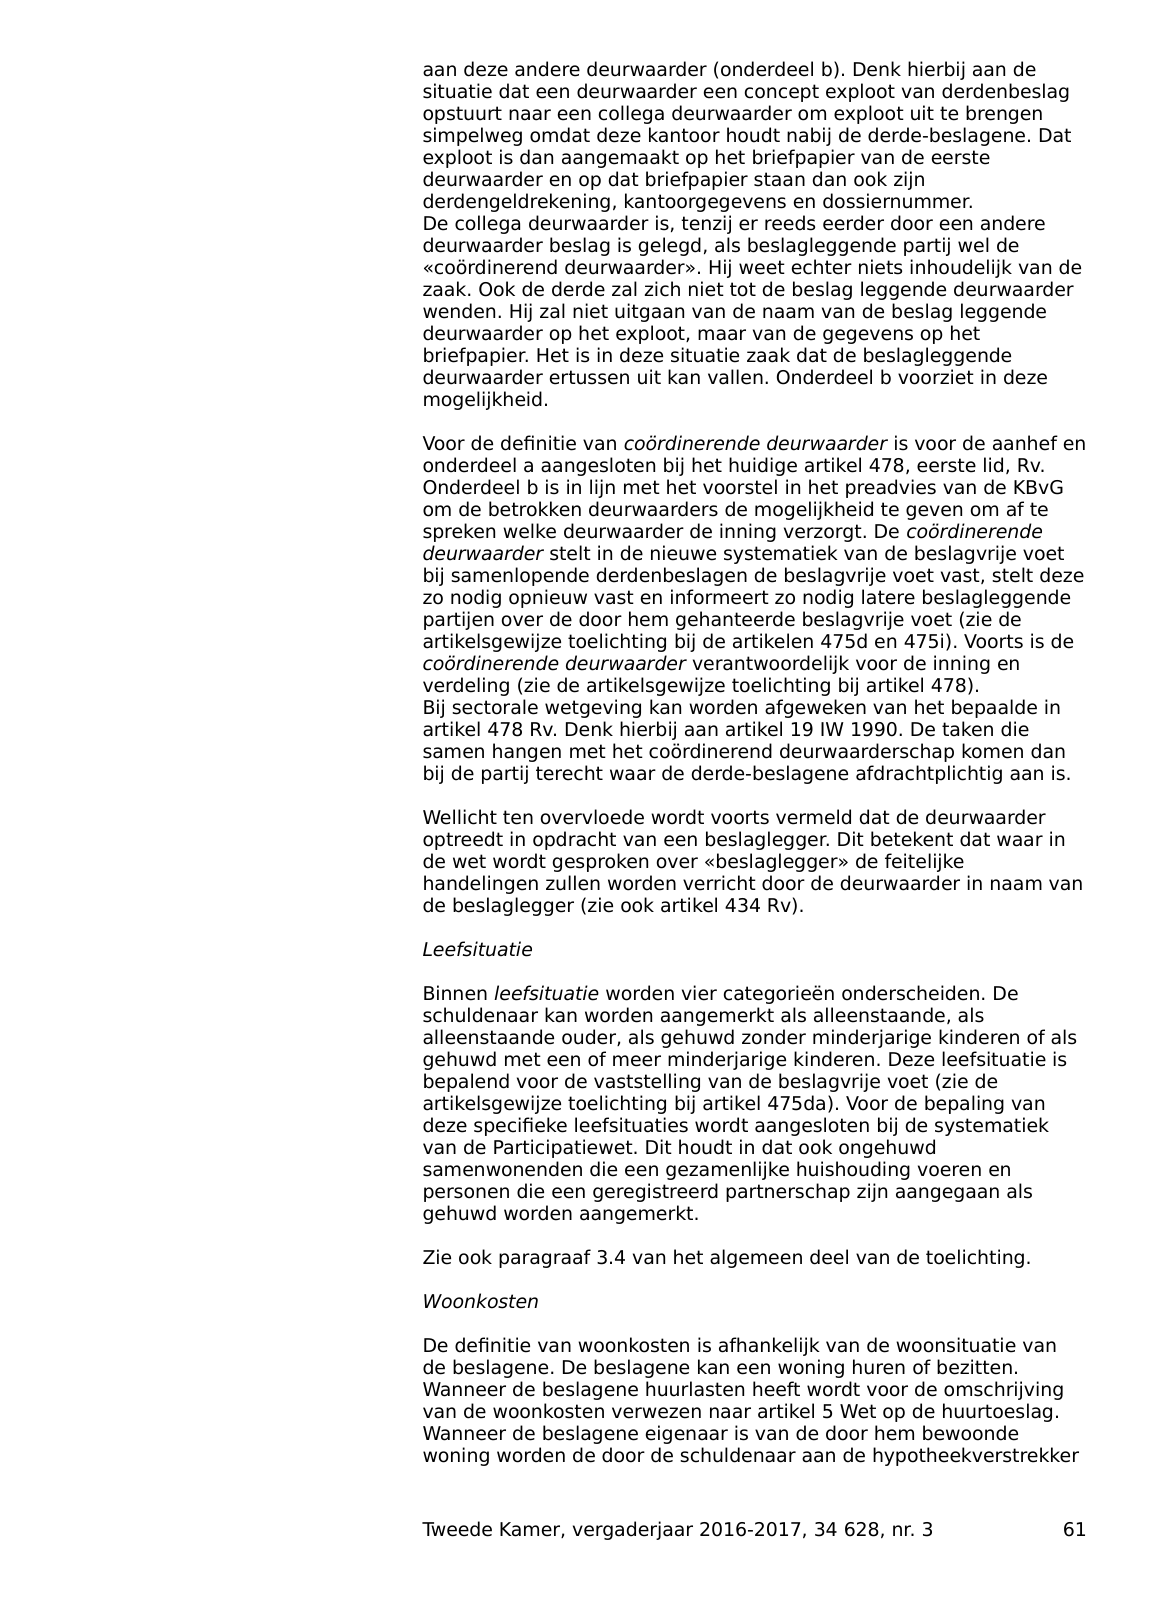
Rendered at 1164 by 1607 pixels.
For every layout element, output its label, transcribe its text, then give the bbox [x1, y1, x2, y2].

subtitle Woonkosten [422, 1291, 1087, 1313]
text De collega deurwaarder is, tenzij er reeds eerder door een andere deurwaarder beslag is gelegd, als beslagleggende partij wel de «coördinerend deurwaarder». Hij weet echter niets inhoudelijk van de zaak. Ook de derde zal zich niet tot de beslag leggende deurwaarder wenden. Hij zal niet uitgaan van de naam van de beslag leggende deurwaarder op het exploot, maar van de gegevens op het briefpapier. Het is in deze situatie zaak dat de beslagleggende deurwaarder ertussen uit kan vallen. Onderdeel b voorziet in deze mogelijkheid. [422, 213, 1087, 411]
text De definitie van woonkosten is afhankelijk van de woonsituatie van de beslagene. De beslagene kan een woning huren of bezitten. Wanneer de beslagene huurlasten heeft wordt voor de omschrijving van de woonkosten verwezen naar artikel 5 Wet op de huurtoeslag. Wanneer de beslagene eigenaar is van de door hem bewoonde woning worden de door de schuldenaar aan de hypotheekverstrekker [422, 1335, 1087, 1467]
text aan deze andere deurwaarder (onderdeel b). Denk hierbij aan de situatie dat een deurwaarder een concept exploot van derdenbeslag opstuurt naar een collega deurwaarder om exploot uit te brengen simpelweg omdat deze kantoor houdt nabij de derde-beslagene. Dat exploot is dan aangemaakt op het briefpapier van de eerste deurwaarder en op dat briefpapier staan dan ook zijn derdengeldrekening, kantoorgegevens en dossiernummer. [422, 59, 1087, 213]
subtitle Leefsituatie [422, 939, 1087, 961]
text Wellicht ten overvloede wordt voorts vermeld dat de deurwaarder optreedt in opdracht van een beslaglegger. Dit betekent dat waar in de wet wordt gesproken over «beslaglegger» de feitelijke handelingen zullen worden verricht door de deurwaarder in naam van de beslaglegger (zie ook artikel 434 Rv). [422, 807, 1087, 917]
text Bij sectorale wetgeving kan worden afgeweken van het bepaalde in artikel 478 Rv. Denk hierbij aan artikel 19 IW 1990. De taken die samen hangen met het coördinerend deurwaarderschap komen dan bij de partij terecht waar de derde-beslagene afdrachtplichtig aan is. [422, 697, 1087, 784]
text Binnen leefsituatie worden vier categorieën onderscheiden. De schuldenaar kan worden aangemerkt als alleenstaande, als alleenstaande ouder, als gehuwd zonder minderjarige kinderen of als gehuwd met een of meer minderjarige kinderen. Deze leefsituatie is bepalend voor de vaststelling van de beslagvrije voet (zie de artikelsgewijze toelichting bij artikel 475da). Voor de bepaling van deze specifieke leefsituaties wordt aangesloten bij de systematiek van de Participatiewet. Dit houdt in dat ook ongehuwd samenwonenden die een gezamenlijke huishouding voeren en personen die een geregistreerd partnerschap zijn aangegaan als gehuwd worden aangemerkt. [422, 983, 1087, 1225]
text Zie ook paragraaf 3.4 van het algemeen deel van de toelichting. [422, 1247, 1087, 1269]
text Voor de definitie van coördinerende deurwaarder is voor de aanhef en onderdeel a aangesloten bij het huidige artikel 478, eerste lid, Rv. Onderdeel b is in lijn met het voorstel in het preadvies van de KBvG om de betrokken deurwaarders de mogelijkheid te geven om af te spreken welke deurwaarder de inning verzorgt. De coördinerende deurwaarder stelt in de nieuwe systematiek van de beslagvrije voet bij samenlopende derdenbeslagen de beslagvrije voet vast, stelt deze zo nodig opnieuw vast en informeert zo nodig latere beslagleggende partijen over de door hem gehanteerde beslagvrije voet (zie de artikelsgewijze toelichting bij de artikelen 475d en 475i). Voorts is de coördinerende deurwaarder verantwoordelijk voor de inning en verdeling (zie de artikelsgewijze toelichting bij artikel 478). [422, 433, 1087, 697]
